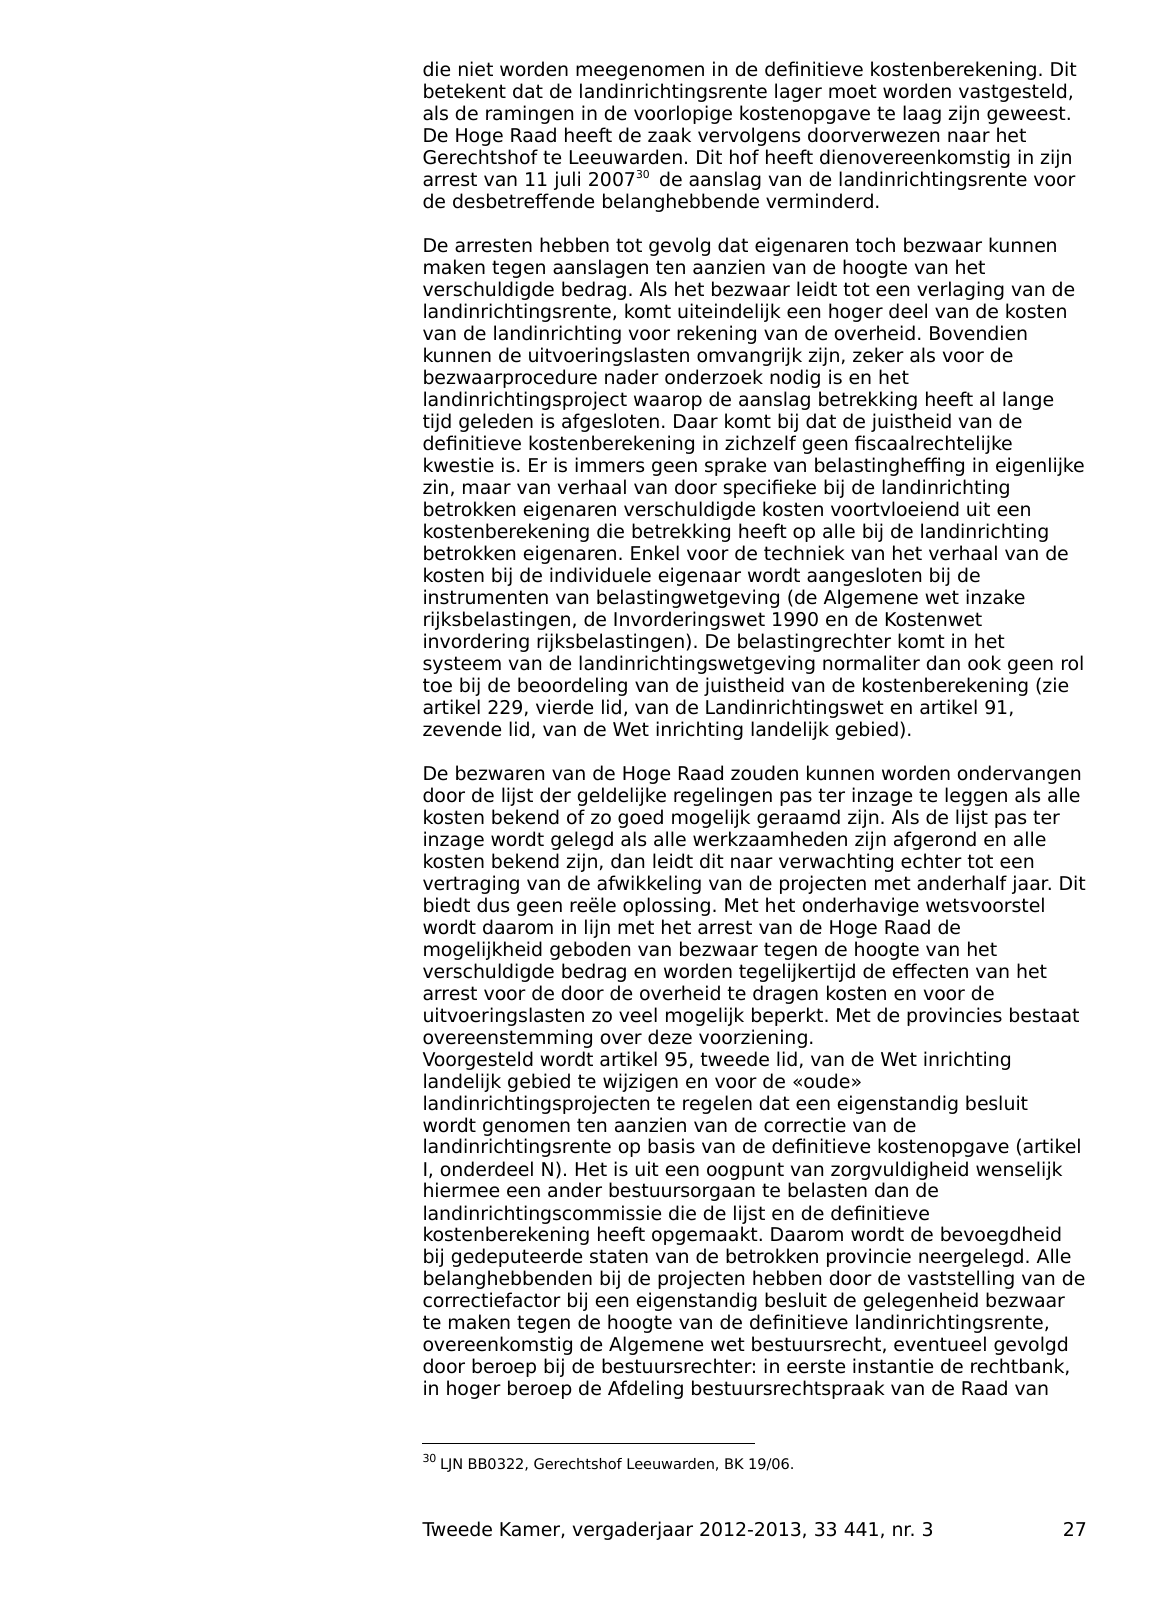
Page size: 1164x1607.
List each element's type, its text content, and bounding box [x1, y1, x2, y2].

text De arresten hebben tot gevolg dat eigenaren toch bezwaar kunnen maken tegen aanslagen ten aanzien van de hoogte van het verschuldigde bedrag. Als het bezwaar leidt tot een verlaging van de landinrichtingsrente, komt uiteindelijk een hoger deel van de kosten van de landinrichting voor rekening van de overheid. Bovendien kunnen de uitvoeringslasten omvangrijk zijn, zeker als voor de bezwaarprocedure nader onderzoek nodig is en het landinrichtingsproject waarop de aanslag betrekking heeft al lange tijd geleden is afgesloten. Daar komt bij dat de juistheid van de definitieve kostenberekening in zichzelf geen fiscaalrechtelijke kwestie is. Er is immers geen sprake van belastingheffing in eigenlijke zin, maar van verhaal van door specifieke bij de landinrichting betrokken eigenaren verschuldigde kosten voortvloeiend uit een kostenberekening die betrekking heeft op alle bij de landinrichting betrokken eigenaren. Enkel voor de techniek van het verhaal van de kosten bij de individuele eigenaar wordt aangesloten bij de instrumenten van belastingwetgeving (de Algemene wet inzake rijksbelastingen, de Invorderingswet 1990 en de Kostenwet invordering rijksbelastingen). De belastingrechter komt in het systeem van de landinrichtingswetgeving normaliter dan ook geen rol toe bij de beoordeling van de juistheid van de kostenberekening (zie artikel 229, vierde lid, van de Landinrichtingswet en artikel 91, zevende lid, van de Wet inrichting landelijk gebied). [422, 235, 1087, 741]
text De bezwaren van de Hoge Raad zouden kunnen worden ondervangen door de lijst der geldelijke regelingen pas ter inzage te leggen als alle kosten bekend of zo goed mogelijk geraamd zijn. Als de lijst pas ter inzage wordt gelegd als alle werkzaamheden zijn afgerond en alle kosten bekend zijn, dan leidt dit naar verwachting echter tot een vertraging van de afwikkeling van de projecten met anderhalf jaar. Dit biedt dus geen reële oplossing. Met het onderhavige wetsvoorstel wordt daarom in lijn met het arrest van de Hoge Raad de mogelijkheid geboden van bezwaar tegen de hoogte van het verschuldigde bedrag en worden tegelijkertijd de effecten van het arrest voor de door de overheid te dragen kosten en voor de uitvoeringslasten zo veel mogelijk beperkt. Met de provincies bestaat overeenstemming over deze voorziening. [422, 763, 1087, 1048]
text Voorgesteld wordt artikel 95, tweede lid, van de Wet inrichting landelijk gebied te wijzigen en voor de «oude» landinrichtingsprojecten te regelen dat een eigenstandig besluit wordt genomen ten aanzien van de correctie van de landinrichtingsrente op basis van de definitieve kostenopgave (artikel I, onderdeel N). Het is uit een oogpunt van zorgvuldigheid wenselijk hiermee een ander bestuursorgaan te belasten dan de landinrichtingscommissie die de lijst en de definitieve kostenberekening heeft opgemaakt. Daarom wordt de bevoegdheid bij gedeputeerde staten van de betrokken provincie neergelegd. Alle belanghebbenden bij de projecten hebben door de vaststelling van de correctiefactor bij een eigenstandig besluit de gelegenheid bezwaar te maken tegen de hoogte van de definitieve landinrichtingsrente, overeenkomstig de Algemene wet bestuursrecht, eventueel gevolgd door beroep bij de bestuursrechter: in eerste instantie de rechtbank, in hoger beroep de Afdeling bestuursrechtspraak van de Raad van [422, 1048, 1087, 1400]
text LJN BB0322, Gerechtshof Leeuwarden, BK 19/06. [422, 1452, 1087, 1474]
text die niet worden meegenomen in de definitieve kostenberekening. Dit betekent dat de landinrichtingsrente lager moet worden vastgesteld, als de ramingen in de voorlopige kostenopgave te laag zijn geweest. De Hoge Raad heeft de zaak vervolgens doorverwezen naar het Gerechtshof te Leeuwarden. Dit hof heeft dienovereenkomstig in zijn arrest van 11 juli 2007 de aanslag van de landinrichtingsrente voor de desbetreffende belanghebbende verminderd. [422, 59, 1087, 213]
